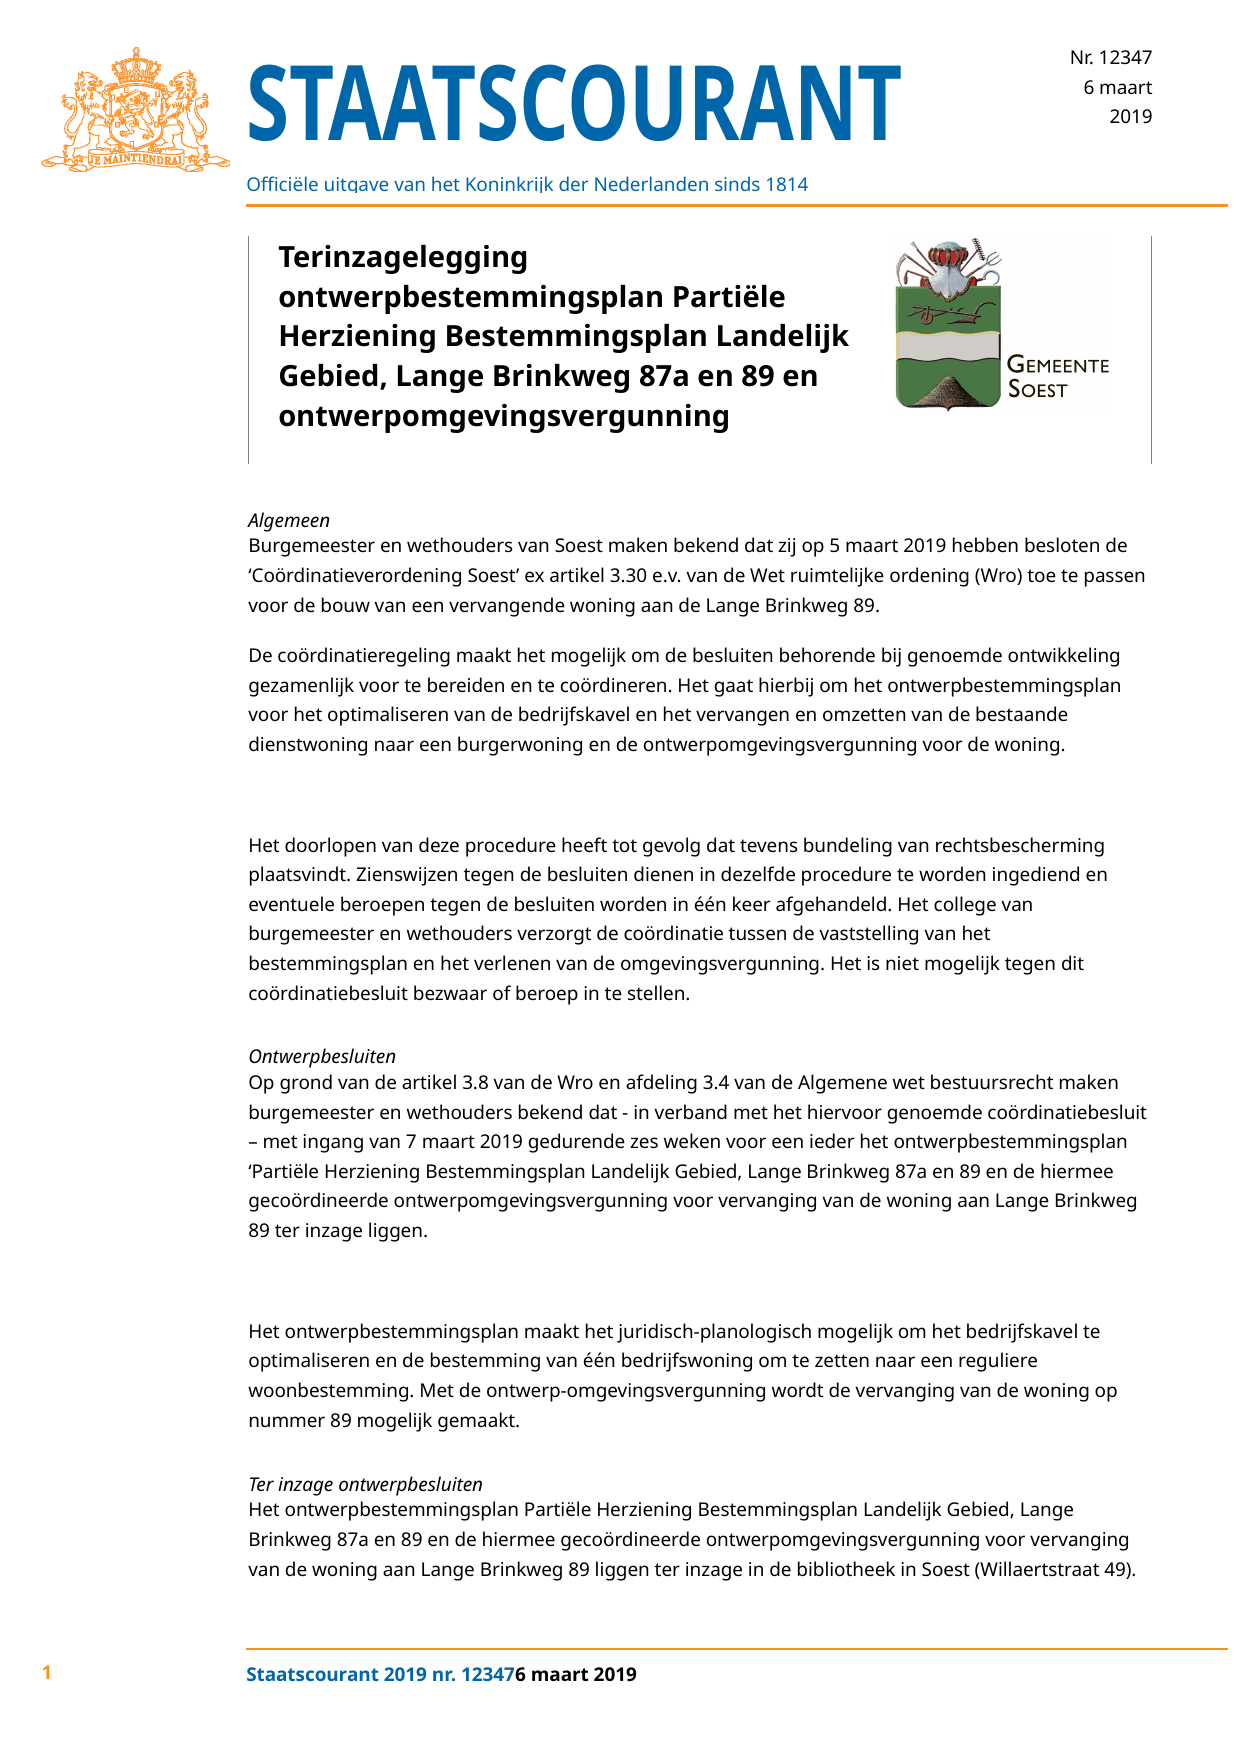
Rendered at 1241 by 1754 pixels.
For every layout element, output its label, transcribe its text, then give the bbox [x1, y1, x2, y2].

text Ontwerpbesluiten [248, 1044, 1152, 1069]
text De coördinatieregeling maakt het mogelijk om de besluiten behorende bij genoemde ontwikkeling gezamenlijk voor te bereiden en te coördineren. Het gaat hierbij om het ontwerpbestemmingsplan voor het optimaliseren van de bedrijfskavel en het vervangen en omzetten van de bestaande dienstwoning naar een burgerwoning en de ontwerpomgevingsvergunning voor de woning. [248, 642, 1152, 757]
text Algemeen [248, 507, 1152, 533]
table_header Terinzagelegging ontwerpbestemmingsplan Partiële Herziening Bestemmingsplan Landelijk Gebied, Lange Brinkweg 87a en 89 en ontwerpomgevingsvergunning [249, 236, 850, 464]
text Burgemeester en wethouders van Soest maken bekend dat zij op 5 maart 2019 hebben besloten de ‘Coördinatieverordening Soest’ ex artikel 3.30 e.v. van de Wet ruimtelijke ordening (Wro) toe te passen voor de bouw van een vervangende woning aan de Lange Brinkweg 89. [248, 533, 1152, 617]
table_header [850, 236, 892, 413]
text Ter inzage ontwerpbesluiten [248, 1471, 1152, 1497]
text Op grond van de artikel 3.8 van de Wro en afdeling 3.4 van de Algemene wet bestuursrecht maken burgemeester en wethouders bekend dat - in verband met het hiervoor genoemde coördinatiebesluit – met ingang van 7 maart 2019 gedurende zes weken voor een ieder het ontwerpbestemmingsplan ‘Partiële Herziening Bestemmingsplan Landelijk Gebied, Lange Brinkweg 87a en 89 en de hiermee gecoördineerde ontwerpomgevingsvergunning voor vervanging van de woning aan Lange Brinkweg 89 ter inzage liggen. [248, 1069, 1152, 1243]
text Het ontwerpbestemmingsplan Partiële Herziening Bestemmingsplan Landelijk Gebied, Lange Brinkweg 87a en 89 en de hiermee gecoördineerde ontwerpomgevingsvergunning voor vervanging van de woning aan Lange Brinkweg 89 liggen ter inzage in de bibliotheek in Soest (Willaertstraat 49). [248, 1497, 1152, 1581]
text Het ontwerpbestemmingsplan maakt het juridisch-planologisch mogelijk om het bedrijfskavel te optimaliseren en de bestemming van één bedrijfswoning om te zetten naar een reguliere woonbestemming. Met de ontwerp-omgevingsvergunning wordt de vervanging van de woning op nummer 89 mogelijk gemaakt. [248, 1318, 1152, 1433]
text Het doorlopen van deze procedure heeft tot gevolg dat tevens bundeling van rechtsbescherming plaatsvindt. Zienswijzen tegen de besluiten dienen in dezelfde procedure te worden ingediend en eventuele beroepen tegen de besluiten worden in één keer afgehandeld. Het college van burgemeester en wethouders verzorgt de coördinatie tussen de vaststelling van het bestemmingsplan en het verlenen van de omgevingsvergunning. Het is niet mogelijk tegen dit coördinatiebesluit bezwaar of beroep in te stellen. [248, 832, 1152, 1005]
table_header [1109, 236, 1151, 413]
table_header [850, 414, 1151, 464]
picture [892, 236, 1109, 414]
picture [41, 47, 231, 172]
